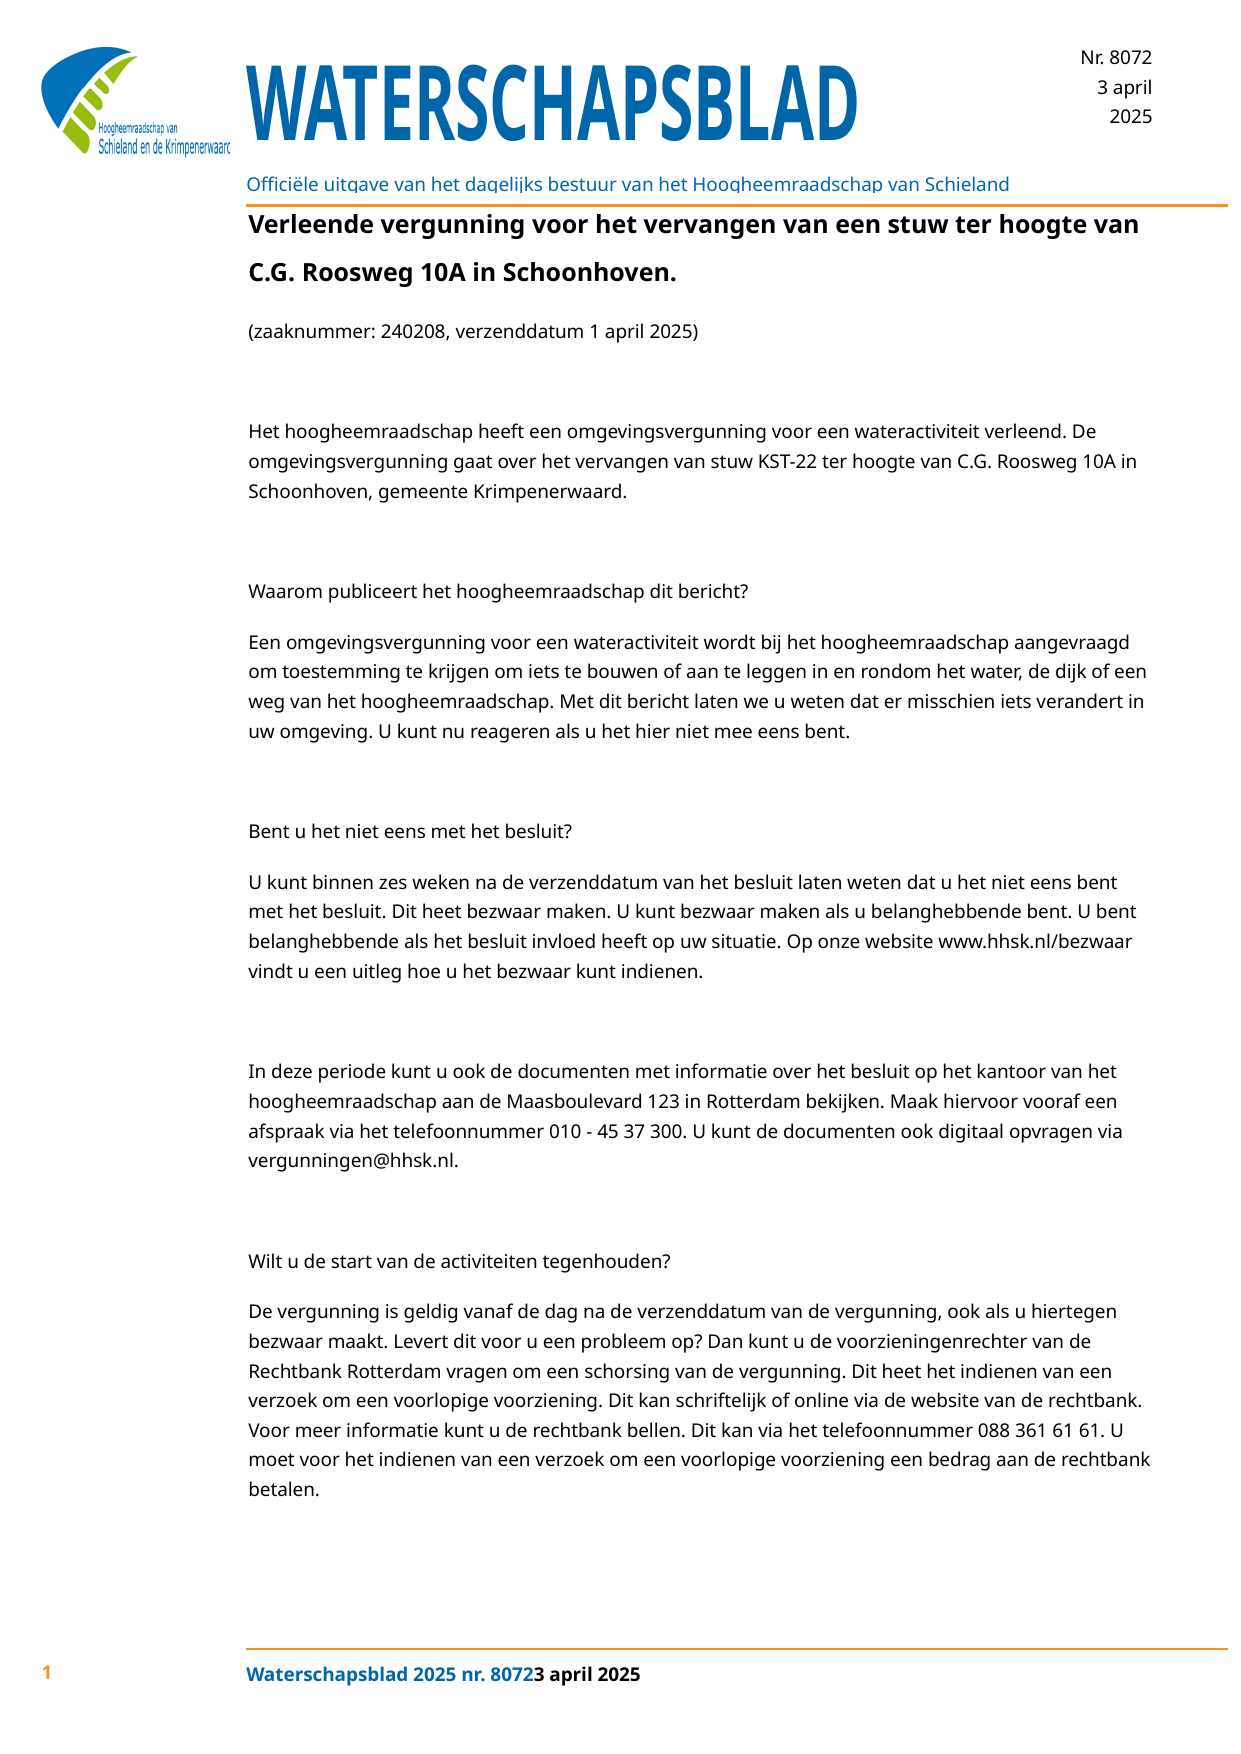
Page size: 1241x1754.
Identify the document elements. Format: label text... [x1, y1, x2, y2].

text Een omgevingsvergunning voor een wateractiviteit wordt bij het hoogheemraadschap aangevraagd om toestemming te krijgen om iets te bouwen of aan te leggen in en rondom het water, de dijk of een weg van het hoogheemraadschap. Met dit bericht laten we u weten dat er misschien iets verandert in uw omgeving. U kunt nu reageren als u het hier niet mee eens bent. [248, 629, 1152, 744]
text De vergunning is geldig vanaf de dag na de verzenddatum van de vergunning, ook als u hiertegen bezwaar maakt. Levert dit voor u een probleem op? Dan kunt u de voorzieningenrechter van de Rechtbank Rotterdam vragen om een schorsing van de vergunning. Dit heet het indienen van een verzoek om een voorlopige voorziening. Dit kan schriftelijk of online via de website van de rechtbank. Voor meer informatie kunt u de rechtbank bellen. Dit kan via het telefoonnummer 088 361 61 61. U moet voor het indienen van een verzoek om een voorlopige voorziening een bedrag aan de rechtbank betalen. [248, 1299, 1152, 1502]
text U kunt binnen zes weken na de verzenddatum van het besluit laten weten dat u het niet eens bent met het besluit. Dit heet bezwaar maken. U kunt bezwaar maken als u belanghebbende bent. U bent belanghebbende als het besluit invloed heeft op uw situatie. Op onze website www.hhsk.nl/bezwaar vindt u een uitleg hoe u het bezwaar kunt indienen. [248, 869, 1152, 984]
text Bent u het niet eens met het besluit? [248, 819, 1152, 844]
picture [41, 47, 231, 172]
text (zaaknummer: 240208, verzenddatum 1 april 2025) [248, 318, 1152, 344]
text Waarom publiceert het hoogheemraadschap dit bericht? [248, 579, 1152, 604]
text In deze periode kunt u ook de documenten met informatie over het besluit op het kantoor van het hoogheemraadschap aan de Maasboulevard 123 in Rotterdam bekijken. Maak hiervoor vooraf een afspraak via het telefoonnummer 010 - 45 37 300. U kunt de documenten ook digitaal opvragen via vergunningen@hhsk.nl. [248, 1059, 1152, 1173]
text Wilt u de start van de activiteiten tegenhouden? [248, 1248, 1152, 1274]
text Het hoogheemraadschap heeft een omgevingsvergunning voor een wateractiviteit verleend. De omgevingsvergunning gaat over het vervangen van stuw KST-22 ter hoogte van C.G. Roosweg 10A in Schoonhoven, gemeente Krimpenerwaard. [248, 419, 1152, 504]
text Verleende vergunning voor het vervangen van een stuw ter hoogte van C.G. Roosweg 10A in Schoonhoven. [248, 207, 1152, 288]
